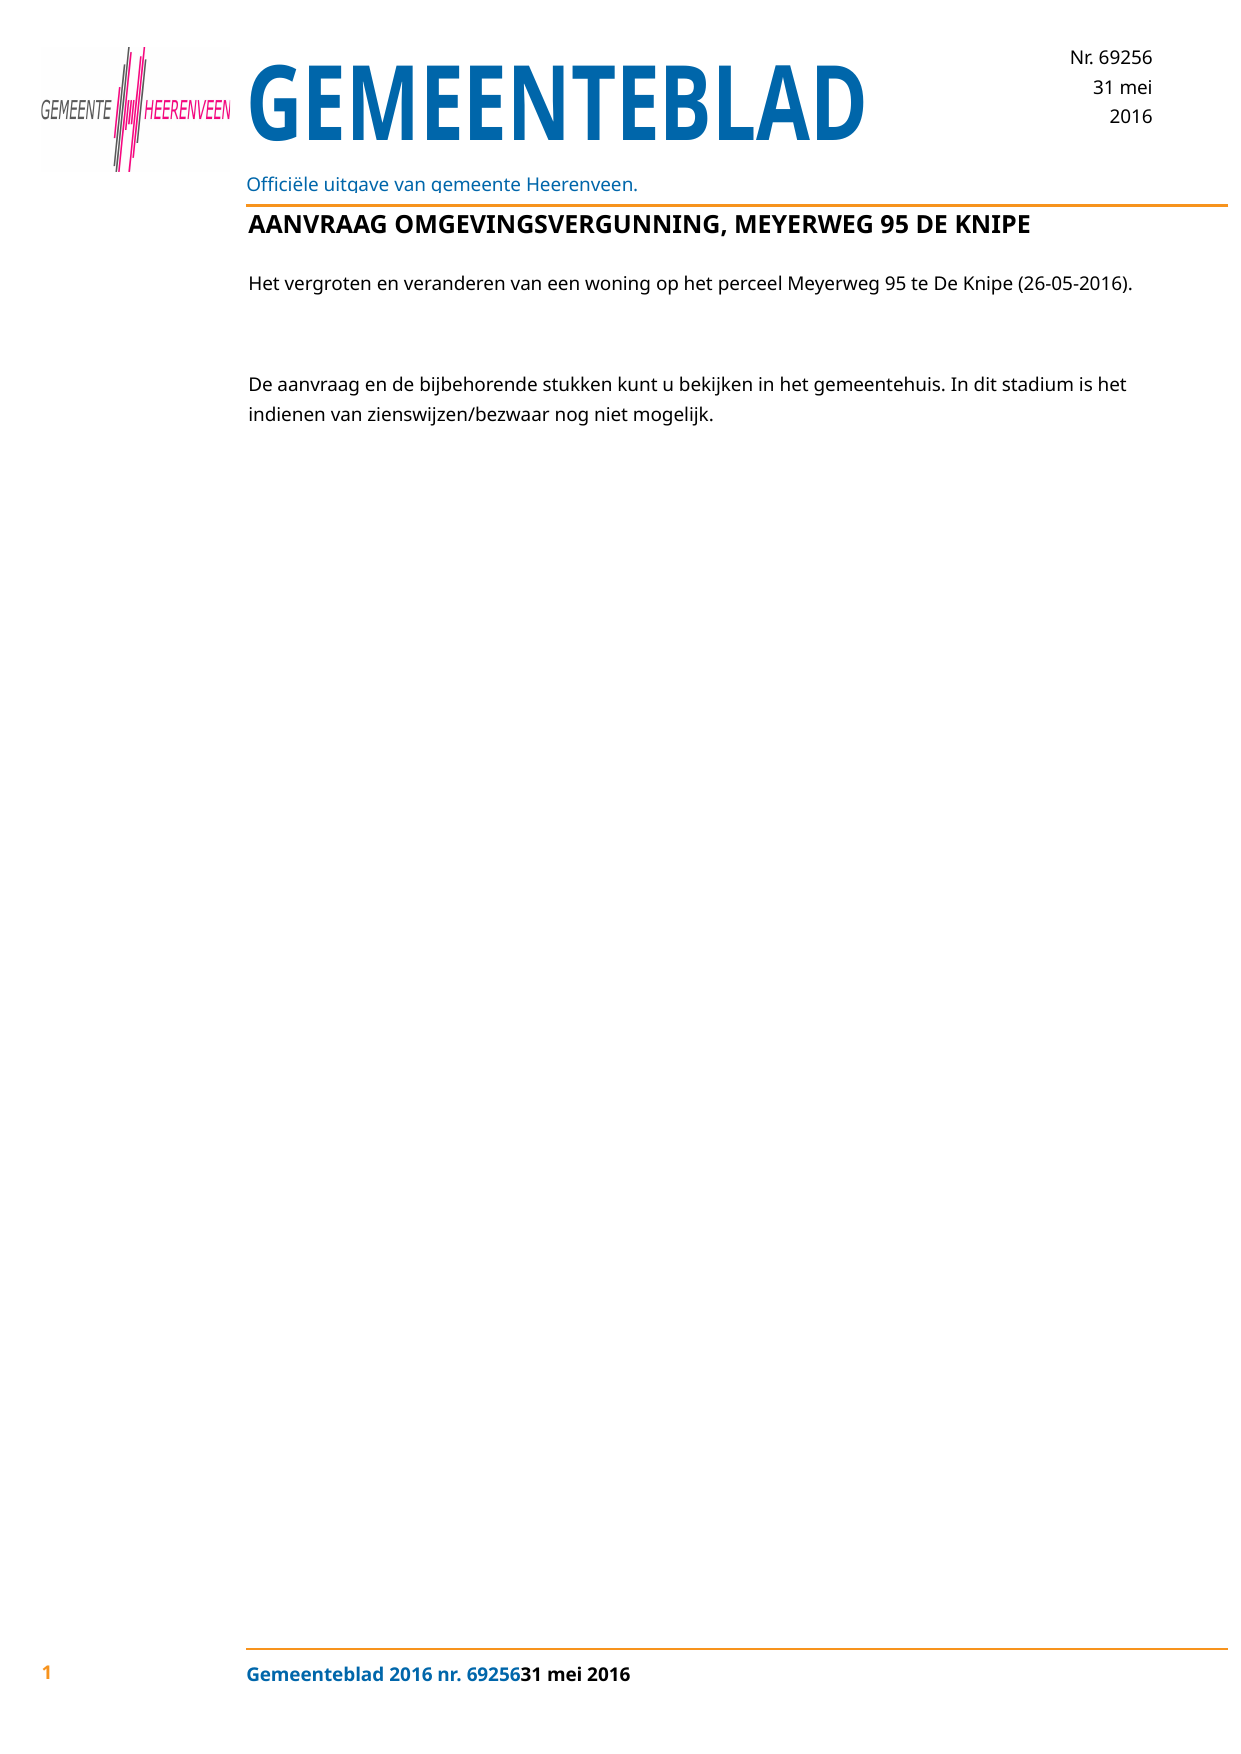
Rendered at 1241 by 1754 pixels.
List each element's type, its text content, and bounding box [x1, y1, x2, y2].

text AANVRAAG OMGEVINGSVERGUNNING, MEYERWEG 95 DE KNIPE [248, 207, 1152, 241]
picture [41, 47, 231, 172]
text Het vergroten en veranderen van een woning op het perceel Meyerweg 95 te De Knipe (26-05-2016). [248, 270, 1152, 296]
text De aanvraag en de bijbehorende stukken kunt u bekijken in het gemeentehuis. In dit stadium is het indienen van zienswijzen/bezwaar nog niet mogelijk. [248, 371, 1152, 426]
